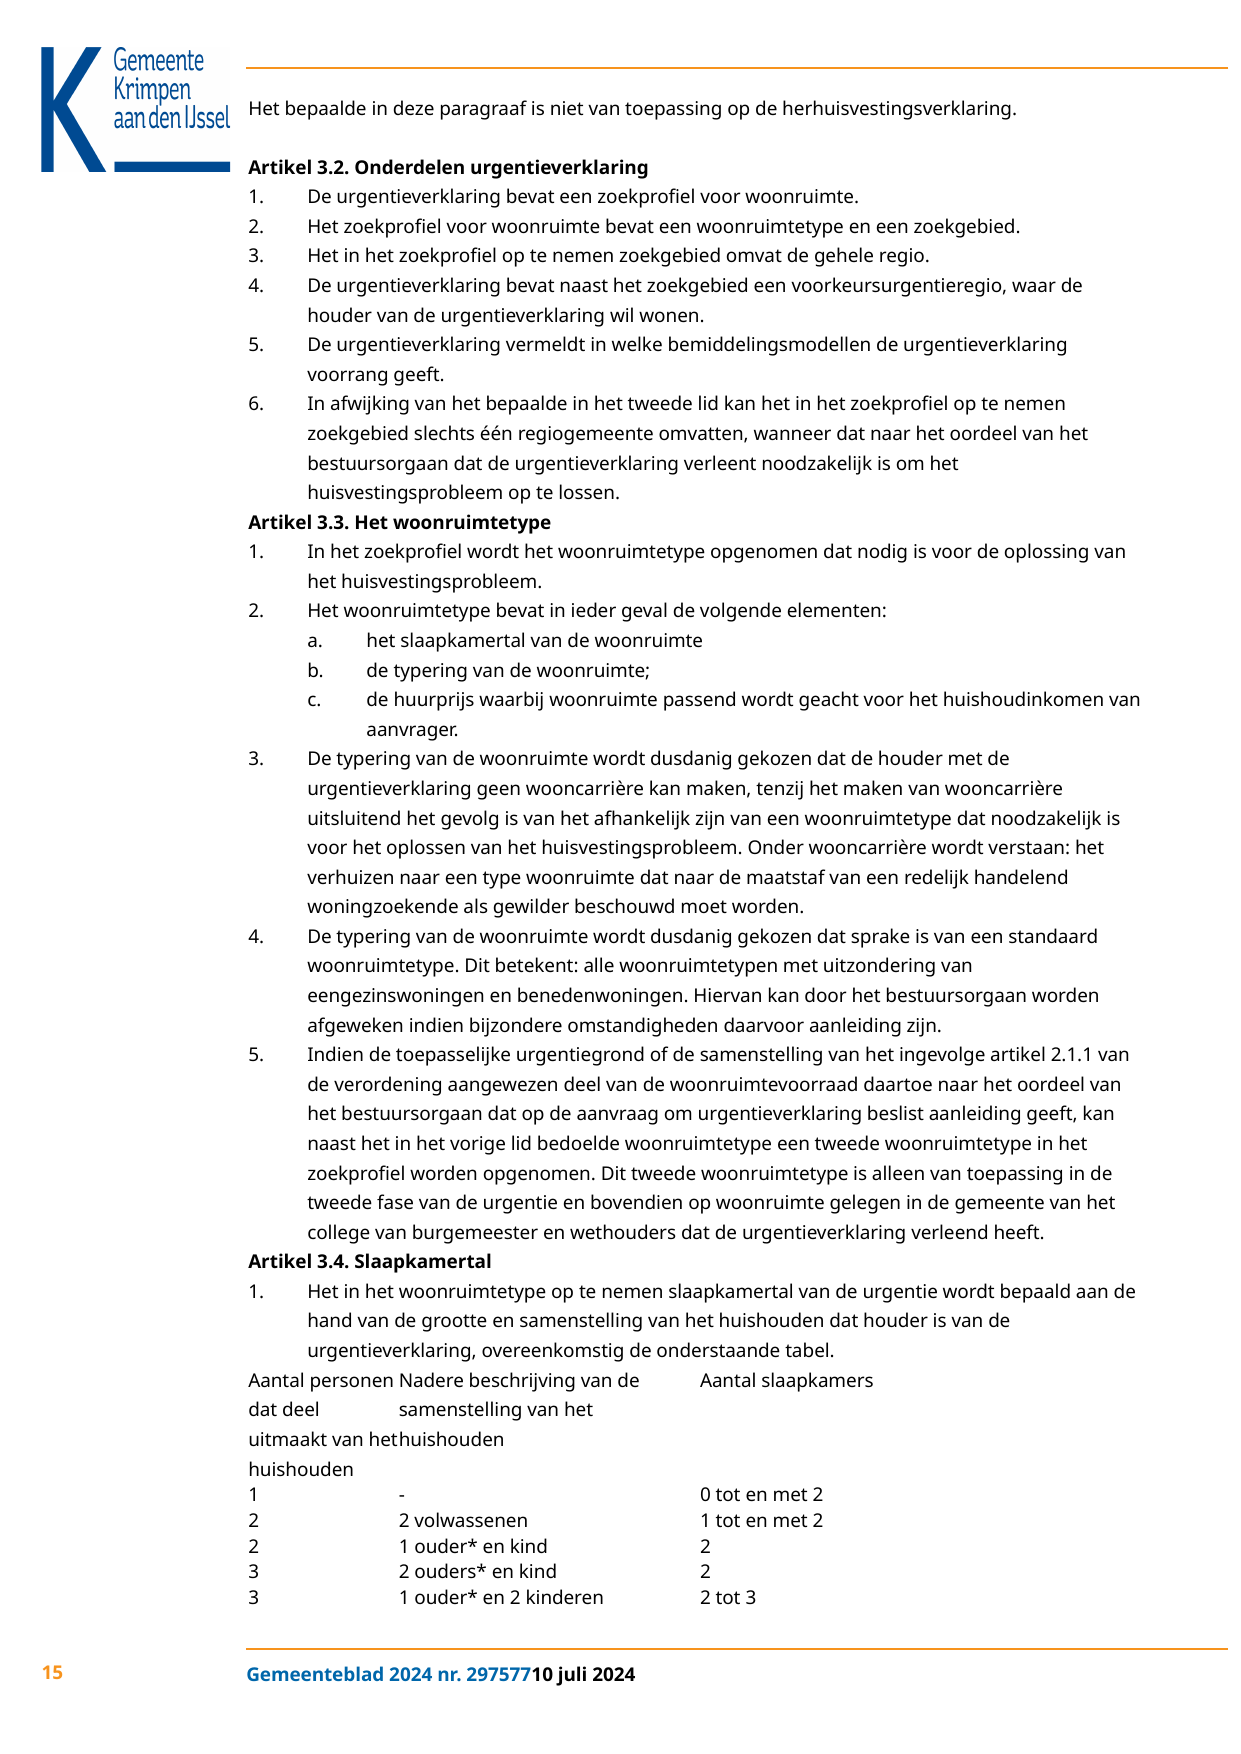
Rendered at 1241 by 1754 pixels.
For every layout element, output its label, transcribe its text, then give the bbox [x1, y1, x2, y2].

list Indien de toepasselijke urgentiegrond of de samenstelling van het ingevolge artikel 2.1.1 van de verordening aangewezen deel van de woonruimtevoorraad daartoe naar het oordeel van het bestuursorgaan dat op de aanvraag om urgentieverklaring beslist aanleiding geeft, kan naast het in het vorige lid bedoelde woonruimtetype een tweede woonruimtetype in het zoekprofiel worden opgenomen. Dit tweede woonruimtetype is alleen van toepassing in de tweede fase van de urgentie en bovendien op woonruimte gelegen in de gemeente van het college van burgemeester en wethouders dat de urgentieverklaring verleend heeft. [248, 1041, 1152, 1245]
table_cell 2 [248, 1533, 398, 1559]
table_cell 2 volwassenen [399, 1507, 700, 1533]
table_cell 1 ouder* en 2 kinderen [399, 1584, 700, 1610]
list De urgentieverklaring vermeldt in welke bemiddelingsmodellen de urgentieverklaring voorrang geeft. [248, 331, 1152, 387]
table_cell 2 [700, 1559, 1152, 1584]
list de huurprijs waarbij woonruimte passend wordt geacht voor het huishoudinkomen van aanvrager. [307, 686, 1152, 742]
table_cell - [399, 1481, 700, 1507]
table_cell 2 [248, 1507, 398, 1533]
text Artikel 3.4. Slaapkamertal [248, 1248, 1152, 1274]
list Het woonruimtetype bevat in ieder geval de volgende elementen: [248, 598, 1152, 623]
table_cell 1 tot en met 2 [700, 1507, 1152, 1533]
list De urgentieverklaring bevat naast het zoekgebied een voorkeursurgentieregio, waar de houder van de urgentieverklaring wil wonen. [248, 272, 1152, 328]
list De urgentieverklaring bevat een zoekprofiel voor woonruimte. [248, 183, 1152, 209]
list het slaapkamertal van de woonruimte [307, 627, 1152, 653]
list De typering van de woonruimte wordt dusdanig gekozen dat de houder met de urgentieverklaring geen wooncarrière kan maken, tenzij het maken van wooncarrière uitsluitend het gevolg is van het afhankelijk zijn van een woonruimtetype dat noodzakelijk is voor het oplossen van het huisvestingsprobleem. Onder wooncarrière wordt verstaan: het verhuizen naar een type woonruimte dat naar de maatstaf van een redelijk handelend woningzoekende als gewilder beschouwd moet worden. [248, 746, 1152, 919]
table_header Aantal personen dat deel uitmaakt van het huishouden [248, 1367, 398, 1481]
table_cell 0 tot en met 2 [700, 1481, 1152, 1507]
list Het in het zoekprofiel op te nemen zoekgebied omvat de gehele regio. [248, 243, 1152, 268]
list De typering van de woonruimte wordt dusdanig gekozen dat sprake is van een standaard woonruimtetype. Dit betekent: alle woonruimtetypen met uitzondering van eengezinswoningen en benedenwoningen. Hiervan kan door het bestuursorgaan worden afgeweken indien bijzondere omstandigheden daarvoor aanleiding zijn. [248, 923, 1152, 1038]
table_cell 2 tot 3 [700, 1584, 1152, 1610]
picture [41, 47, 231, 172]
list In het zoekprofiel wordt het woonruimtetype opgenomen dat nodig is voor de oplossing van het huisvestingsprobleem. [248, 538, 1152, 594]
text Artikel 3.3. Het woonruimtetype [248, 509, 1152, 535]
text Het bepaalde in deze paragraaf is niet van toepassing op de herhuisvestingsverklaring. [248, 95, 1152, 121]
list de typering van de woonruimte; [307, 657, 1152, 683]
table_cell 2 [700, 1533, 1152, 1559]
table_header Nadere beschrijving van de samenstelling van het huishouden [399, 1367, 700, 1481]
text Artikel 3.2. Onderdelen urgentieverklaring [248, 154, 1152, 180]
list In afwijking van het bepaalde in het tweede lid kan het in het zoekprofiel op te nemen zoekgebied slechts één regiogemeente omvatten, wanneer dat naar het oordeel van het bestuursorgaan dat de urgentieverklaring verleent noodzakelijk is om het huisvestingsprobleem op te lossen. [248, 391, 1152, 505]
list Het in het woonruimtetype op te nemen slaapkamertal van de urgentie wordt bepaald aan de hand van de grootte en samenstelling van het huishouden dat houder is van de urgentieverklaring, overeenkomstig de onderstaande tabel. [248, 1278, 1152, 1363]
table_cell 3 [248, 1584, 398, 1610]
table_cell 1 ouder* en kind [399, 1533, 700, 1559]
table_cell 3 [248, 1559, 398, 1584]
table_cell 2 ouders* en kind [399, 1559, 700, 1584]
list Het zoekprofiel voor woonruimte bevat een woonruimtetype en een zoekgebied. [248, 213, 1152, 239]
table_cell 1 [248, 1481, 398, 1507]
table_header Aantal slaapkamers [700, 1367, 1152, 1481]
